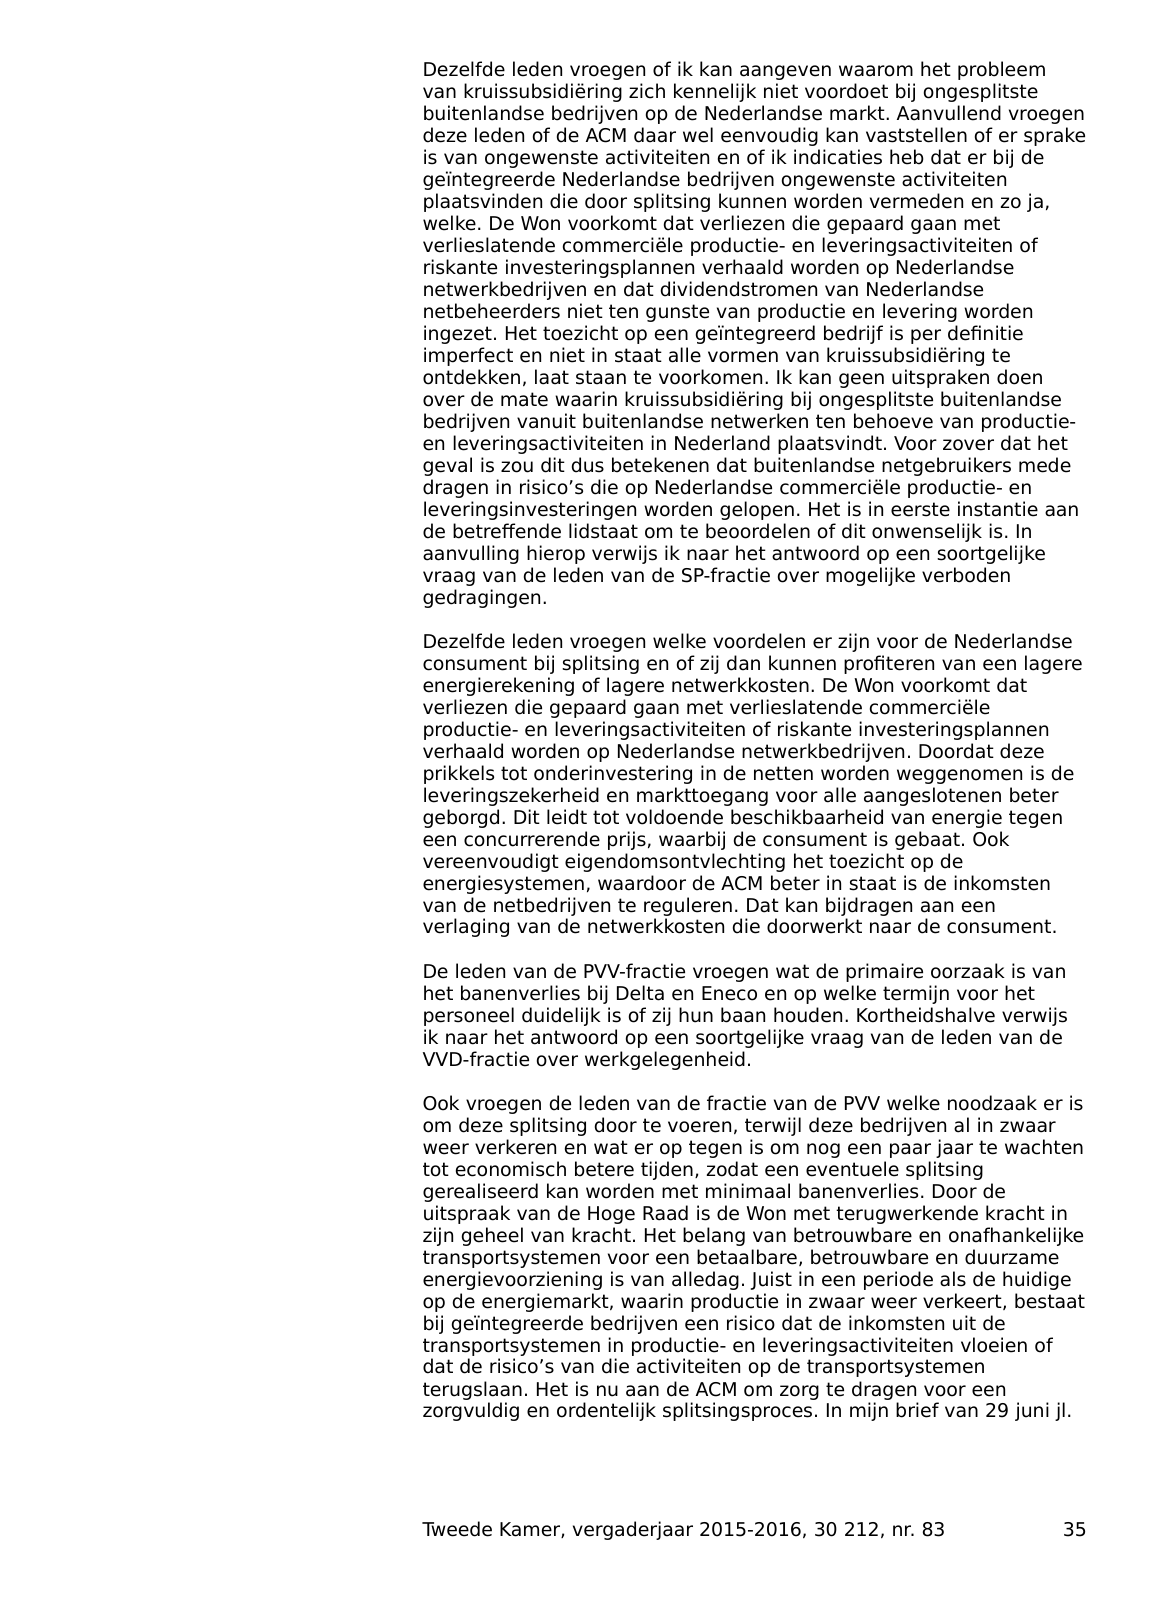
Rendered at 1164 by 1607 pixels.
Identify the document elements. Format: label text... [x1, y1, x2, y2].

text Ook vroegen de leden van de fractie van de PVV welke noodzaak er is om deze splitsing door te voeren, terwijl deze bedrijven al in zwaar weer verkeren en wat er op tegen is om nog een paar jaar te wachten tot economisch betere tijden, zodat een eventuele splitsing gerealiseerd kan worden met minimaal banenverlies. Door de uitspraak van de Hoge Raad is de Won met terugwerkende kracht in zijn geheel van kracht. Het belang van betrouwbare en onafhankelijke transportsystemen voor een betaalbare, betrouwbare en duurzame energievoorziening is van alledag. Juist in een periode als de huidige op de energiemarkt, waarin productie in zwaar weer verkeert, bestaat bij geïntegreerde bedrijven een risico dat de inkomsten uit de transportsystemen in productie- en leveringsactiviteiten vloeien of dat de risico’s van die activiteiten op de transportsystemen terugslaan. Het is nu aan de ACM om zorg te dragen voor een zorgvuldig en ordentelijk splitsingsproces. In mijn brief van 29 juni jl. [422, 1093, 1087, 1422]
text De leden van de PVV-fractie vroegen wat de primaire oorzaak is van het banenverlies bij Delta en Eneco en op welke termijn voor het personeel duidelijk is of zij hun baan houden. Kortheidshalve verwijs ik naar het antwoord op een soortgelijke vraag van de leden van de VVD-fractie over werkgelegenheid. [422, 961, 1087, 1071]
text Dezelfde leden vroegen welke voordelen er zijn voor de Nederlandse consument bij splitsing en of zij dan kunnen profiteren van een lagere energierekening of lagere netwerkkosten. De Won voorkomt dat verliezen die gepaard gaan met verlieslatende commerciële productie- en leveringsactiviteiten of riskante investeringsplannen verhaald worden op Nederlandse netwerkbedrijven. Doordat deze prikkels tot onderinvestering in de netten worden weggenomen is de leveringszekerheid en markttoegang voor alle aangeslotenen beter geborgd. Dit leidt tot voldoende beschikbaarheid van energie tegen een concurrerende prijs, waarbij de consument is gebaat. Ook vereenvoudigt eigendomsontvlechting het toezicht op de energiesystemen, waardoor de ACM beter in staat is de inkomsten van de netbedrijven te reguleren. Dat kan bijdragen aan een verlaging van de netwerkkosten die doorwerkt naar de consument. [422, 631, 1087, 938]
text Dezelfde leden vroegen of ik kan aangeven waarom het probleem van kruissubsidiëring zich kennelijk niet voordoet bij ongesplitste buitenlandse bedrijven op de Nederlandse markt. Aanvullend vroegen deze leden of de ACM daar wel eenvoudig kan vaststellen of er sprake is van ongewenste activiteiten en of ik indicaties heb dat er bij de geïntegreerde Nederlandse bedrijven ongewenste activiteiten plaatsvinden die door splitsing kunnen worden vermeden en zo ja, welke. De Won voorkomt dat verliezen die gepaard gaan met verlieslatende commerciële productie- en leveringsactiviteiten of riskante investeringsplannen verhaald worden op Nederlandse netwerkbedrijven en dat dividendstromen van Nederlandse netbeheerders niet ten gunste van productie en levering worden ingezet. Het toezicht op een geïntegreerd bedrijf is per definitie imperfect en niet in staat alle vormen van kruissubsidiëring te ontdekken, laat staan te voorkomen. Ik kan geen uitspraken doen over de mate waarin kruissubsidiëring bij ongesplitste buitenlandse bedrijven vanuit buitenlandse netwerken ten behoeve van productie- en leveringsactiviteiten in Nederland plaatsvindt. Voor zover dat het geval is zou dit dus betekenen dat buitenlandse netgebruikers mede dragen in risico’s die op Nederlandse commerciële productie- en leveringsinvesteringen worden gelopen. Het is in eerste instantie aan de betreffende lidstaat om te beoordelen of dit onwenselijk is. In aanvulling hierop verwijs ik naar het antwoord op een soortgelijke vraag van de leden van de SP-fractie over mogelijke verboden gedragingen. [422, 59, 1087, 608]
